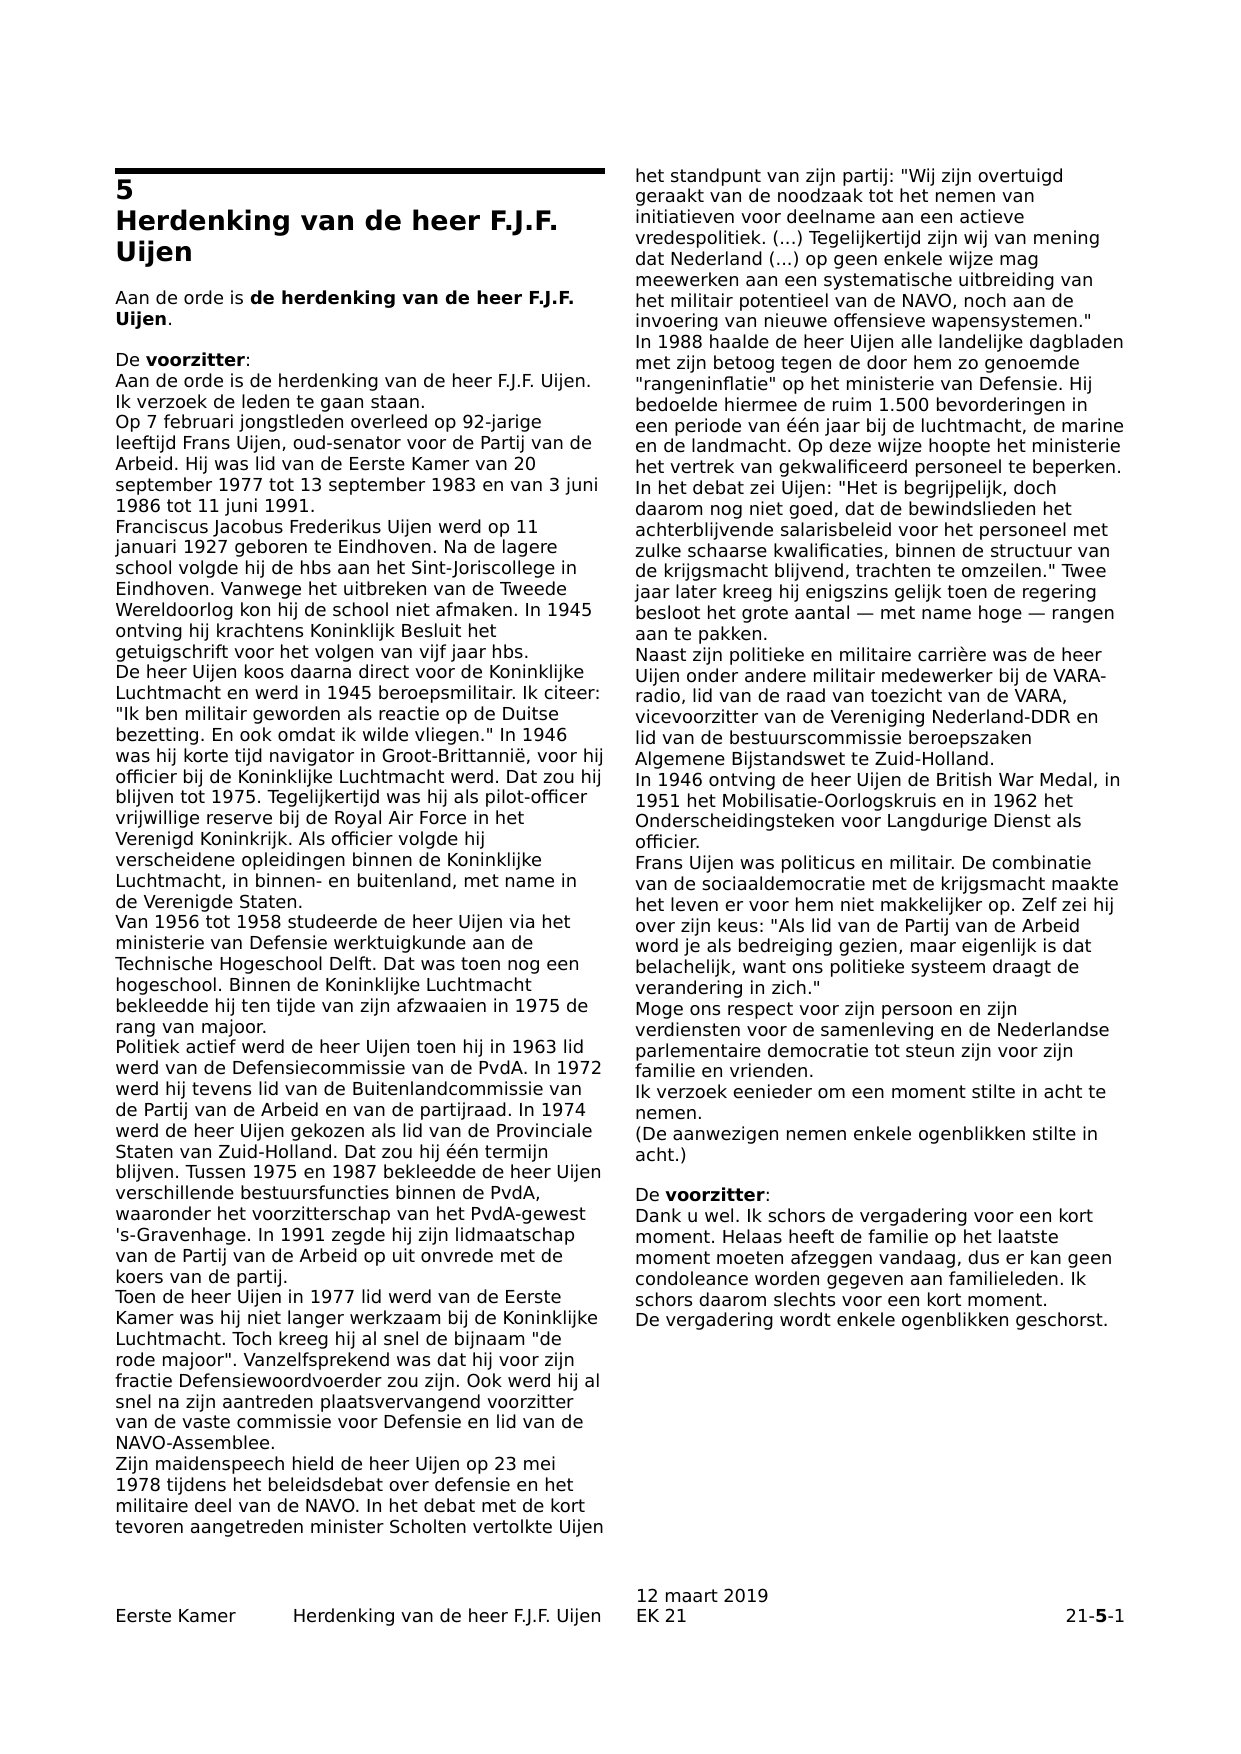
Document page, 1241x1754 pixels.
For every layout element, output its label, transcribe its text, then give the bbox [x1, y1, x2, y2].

title 5 Herdenking van de heer F.J.F. Uijen [115, 174, 605, 268]
text Aan de orde is de herdenking van de heer F.J.F. Uijen. [115, 371, 605, 391]
text Zijn maidenspeech hield de heer Uijen op 23 mei 1978 tijdens het beleidsdebat over defensie en het militaire deel van de NAVO. In het debat met de kort tevoren aangetreden minister Scholten vertolkte Uijen [115, 1454, 605, 1537]
text het standpunt van zijn partij: "Wij zijn overtuigd geraakt van de noodzaak tot het nemen van initiatieven voor deelname aan een actieve vredespolitiek. (...) Tegelijkertijd zijn wij van mening dat Nederland (...) op geen enkele wijze mag meewerken aan een systematische uitbreiding van het militair potentieel van de NAVO, noch aan de invoering van nieuwe offensieve wapensystemen." [635, 165, 1125, 332]
text (De aanwezigen nemen enkele ogenblikken stilte in acht.) [635, 1124, 1125, 1165]
text Op 7 februari jongstleden overleed op 92-jarige leeftijd Frans Uijen, oud-senator voor de Partij van de Arbeid. Hij was lid van de Eerste Kamer van 20 september 1977 tot 13 september 1983 en van 3 juni 1986 tot 11 juni 1991. [115, 412, 605, 516]
text In 1946 ontving de heer Uijen de British War Medal, in 1951 het Mobilisatie-Oorlogskruis en in 1962 het Onderscheidingsteken voor Langdurige Dienst als officier. [635, 769, 1125, 853]
text Aan de orde is de herdenking van de heer F.J.F. Uijen. [115, 288, 605, 330]
text Ik verzoek eenieder om een moment stilte in acht te nemen. [635, 1082, 1125, 1124]
text De vergadering wordt enkele ogenblikken geschorst. [635, 1310, 1125, 1331]
text Frans Uijen was politicus en militair. De combinatie van de sociaaldemocratie met de krijgsmacht maakte het leven er voor hem niet makkelijker op. Zelf zei hij over zijn keus: "Als lid van de Partij van de Arbeid word je als bedreiging gezien, maar eigenlijk is dat belachelijk, want ons politieke systeem draagt de verandering in zich." [635, 853, 1125, 999]
text De voorzitter: [115, 350, 605, 371]
text Naast zijn politieke en militaire carrière was de heer Uijen onder andere militair medewerker bij de VARA-radio, lid van de raad van toezicht van de VARA, vicevoorzitter van de Vereniging Nederland-DDR en lid van de bestuurscommissie beroepszaken Algemene Bijstandswet te Zuid-Holland. [635, 644, 1125, 769]
text Toen de heer Uijen in 1977 lid werd van de Eerste Kamer was hij niet langer werkzaam bij de Koninklijke Luchtmacht. Toch kreeg hij al snel de bijnaam "de rode majoor". Vanzelfsprekend was dat hij voor zijn fractie Defensiewoordvoerder zou zijn. Ook werd hij al snel na zijn aantreden plaatsvervangend voorzitter van de vaste commissie voor Defensie en lid van de NAVO-Assemblee. [115, 1287, 605, 1454]
text Ik verzoek de leden te gaan staan. [115, 391, 605, 412]
text Dank u wel. Ik schors de vergadering voor een kort moment. Helaas heeft de familie op het laatste moment moeten afzeggen vandaag, dus er kan geen condoleance worden gegeven aan familieleden. Ik schors daarom slechts voor een kort moment. [635, 1206, 1125, 1310]
text De voorzitter: [635, 1185, 1125, 1206]
text Van 1956 tot 1958 studeerde de heer Uijen via het ministerie van Defensie werktuigkunde aan de Technische Hogeschool Delft. Dat was toen nog een hogeschool. Binnen de Koninklijke Luchtmacht bekleedde hij ten tijde van zijn afzwaaien in 1975 de rang van majoor. [115, 912, 605, 1037]
text De heer Uijen koos daarna direct voor de Koninklijke Luchtmacht en werd in 1945 beroepsmilitair. Ik citeer: "Ik ben militair geworden als reactie op de Duitse bezetting. En ook omdat ik wilde vliegen." In 1946 was hij korte tijd navigator in Groot-Brittannië, voor hij officier bij de Koninklijke Luchtmacht werd. Dat zou hij blijven tot 1975. Tegelijkertijd was hij als pilot-officer vrijwillige reserve bij de Royal Air Force in het Verenigd Koninkrijk. Als officier volgde hij verscheidene opleidingen binnen de Koninklijke Luchtmacht, in binnen- en buitenland, met name in de Verenigde Staten. [115, 662, 605, 912]
text Moge ons respect voor zijn persoon en zijn verdiensten voor de samenleving en de Nederlandse parlementaire democratie tot steun zijn voor zijn familie en vrienden. [635, 999, 1125, 1082]
text Franciscus Jacobus Frederikus Uijen werd op 11 januari 1927 geboren te Eindhoven. Na de lagere school volgde hij de hbs aan het Sint-Joriscollege in Eindhoven. Vanwege het uitbreken van de Tweede Wereldoorlog kon hij de school niet afmaken. In 1945 ontving hij krachtens Koninklijk Besluit het getuigschrift voor het volgen van vijf jaar hbs. [115, 516, 605, 662]
text In 1988 haalde de heer Uijen alle landelijke dagbladen met zijn betoog tegen de door hem zo genoemde "rangeninflatie" op het ministerie van Defensie. Hij bedoelde hiermee de ruim 1.500 bevorderingen in een periode van één jaar bij de luchtmacht, de marine en de landmacht. Op deze wijze hoopte het ministerie het vertrek van gekwalificeerd personeel te beperken. In het debat zei Uijen: "Het is begrijpelijk, doch daarom nog niet goed, dat de bewindslieden het achterblijvende salarisbeleid voor het personeel met zulke schaarse kwalificaties, binnen de structuur van de krijgsmacht blijvend, trachten te omzeilen." Twee jaar later kreeg hij enigszins gelijk toen de regering besloot het grote aantal — met name hoge — rangen aan te pakken. [635, 332, 1125, 644]
text Politiek actief werd de heer Uijen toen hij in 1963 lid werd van de Defensiecommissie van de PvdA. In 1972 werd hij tevens lid van de Buitenlandcommissie van de Partij van de Arbeid en van de partijraad. In 1974 werd de heer Uijen gekozen als lid van de Provinciale Staten van Zuid-Holland. Dat zou hij één termijn blijven. Tussen 1975 en 1987 bekleedde de heer Uijen verschillende bestuursfuncties binnen de PvdA, waaronder het voorzitterschap van het PvdA-gewest 's-Gravenhage. In 1991 zegde hij zijn lidmaatschap van de Partij van de Arbeid op uit onvrede met de koers van de partij. [115, 1037, 605, 1287]
